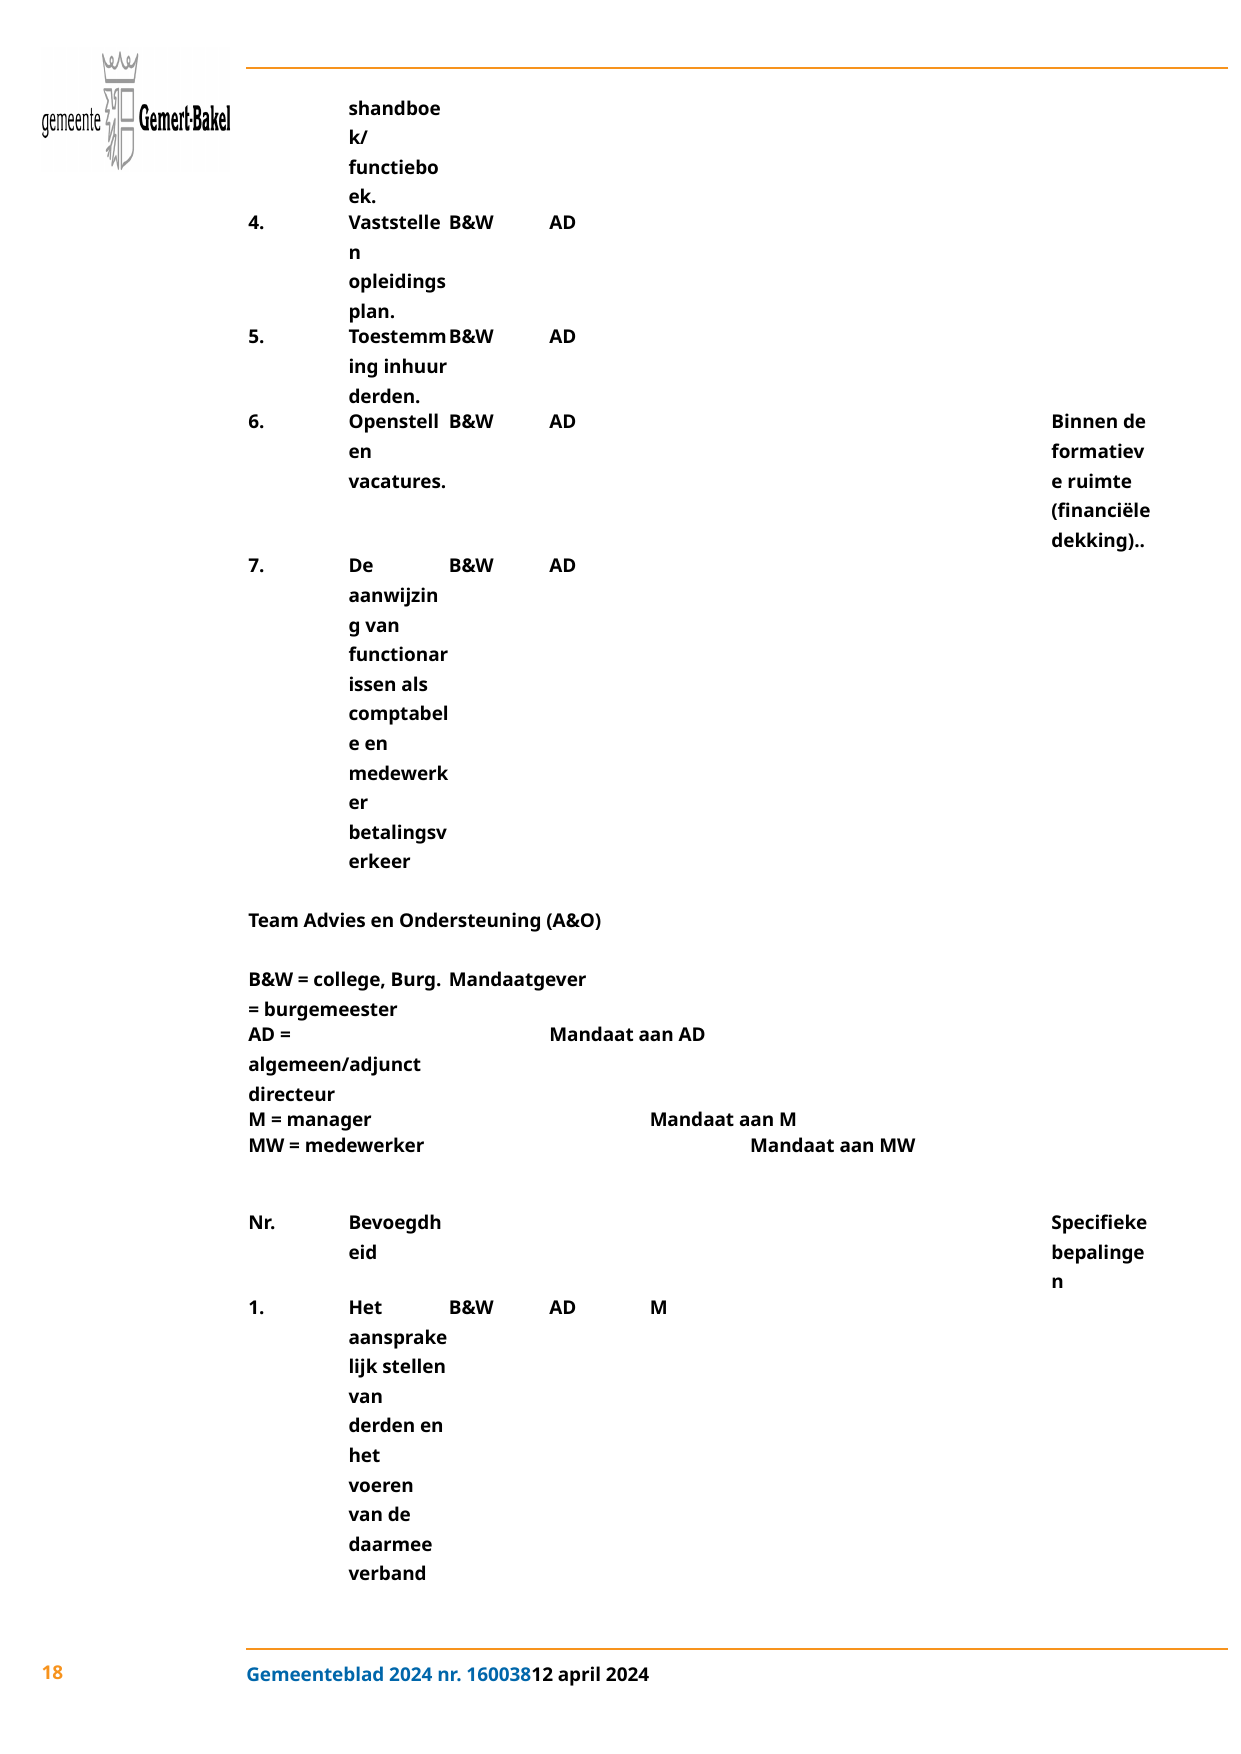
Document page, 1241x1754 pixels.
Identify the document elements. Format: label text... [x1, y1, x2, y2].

table_cell [248, 1184, 449, 1209]
table_cell [248, 95, 348, 209]
table_cell B&W [449, 553, 549, 874]
table_cell [650, 1132, 750, 1294]
table_cell [951, 95, 1051, 209]
table_cell [850, 1184, 951, 1294]
table_cell [1051, 324, 1152, 409]
table_cell 7. [248, 553, 348, 874]
table_cell Nr. [248, 1210, 348, 1294]
table_cell [650, 409, 750, 553]
table_cell [951, 324, 1051, 409]
table_cell [449, 1022, 549, 1294]
table_cell [449, 95, 549, 209]
table_cell [850, 1158, 1152, 1184]
table_cell [951, 209, 1051, 324]
table_header Mandaatgever [449, 966, 1152, 1022]
table_cell [750, 553, 850, 874]
table_cell shandboek/ functieboek. [348, 95, 449, 209]
table_cell AD [549, 553, 649, 874]
table_cell M [650, 1294, 750, 1586]
table_cell 1. [248, 1294, 348, 1586]
table_cell Mandaat aan M [650, 1107, 1152, 1132]
table_cell [750, 1294, 850, 1586]
table_cell [850, 553, 951, 874]
table_cell 5. [248, 324, 348, 409]
table_cell B&W [449, 209, 549, 324]
table_cell [850, 95, 951, 209]
table_cell MW = medewerker [248, 1132, 449, 1158]
table_cell B&W [449, 409, 549, 553]
table_cell 6. [248, 409, 348, 553]
table_cell 4. [248, 209, 348, 324]
table_cell [951, 553, 1051, 874]
table_cell Vaststellen opleidingsplan. [348, 209, 449, 324]
text Team Advies en Ondersteuning (A&O) [248, 907, 1152, 933]
table_cell [951, 1294, 1051, 1586]
table_cell Mandaat aan MW [750, 1132, 1152, 1158]
table_cell Specifieke bepalingen [1051, 1210, 1152, 1294]
table_cell Mandaat aan AD [549, 1022, 1152, 1107]
table_cell [1051, 553, 1152, 874]
table_cell [850, 1294, 951, 1586]
table_cell B&W [449, 1294, 549, 1586]
table_cell [850, 409, 951, 553]
table_cell De aanwijzing van functionarissen als comptabele en medewerker betalingsverkeer [348, 553, 449, 874]
table_cell [1051, 1294, 1152, 1586]
table_cell Openstellen vacatures. [348, 409, 449, 553]
table_cell [650, 324, 750, 409]
table_cell [650, 209, 750, 324]
table_cell [650, 553, 750, 874]
table_cell [549, 1107, 649, 1294]
table_cell [650, 95, 750, 209]
table_cell AD [549, 324, 649, 409]
table_cell AD [549, 209, 649, 324]
table_cell AD = algemeen/adjunct directeur [248, 1022, 449, 1107]
table_cell [750, 409, 850, 553]
table_cell [1051, 95, 1152, 209]
table_cell [750, 209, 850, 324]
table_cell [1051, 209, 1152, 324]
table_cell [750, 1158, 850, 1294]
table_cell [951, 409, 1051, 553]
table_header B&W = college, Burg. = burgemeester [248, 966, 449, 1022]
table_cell B&W [449, 324, 549, 409]
table_cell AD [549, 409, 649, 553]
table_cell M = manager [248, 1107, 449, 1132]
table_cell AD [549, 1294, 649, 1586]
table_cell [951, 1184, 1152, 1209]
table_cell [951, 1210, 1051, 1294]
table_cell [750, 95, 850, 209]
table_cell Toestemming inhuur derden. [348, 324, 449, 409]
table_cell [750, 324, 850, 409]
table_cell Binnen de formatieve ruimte (financiële dekking).. [1051, 409, 1152, 553]
picture [41, 47, 231, 172]
table_cell [850, 324, 951, 409]
table_cell Het aansprakelijk stellen van derden en het voeren van de daarmee verband [348, 1294, 449, 1586]
table_cell [549, 95, 649, 209]
table_cell Bevoegdheid [348, 1210, 449, 1294]
table_cell [248, 1158, 449, 1184]
table_cell [850, 209, 951, 324]
